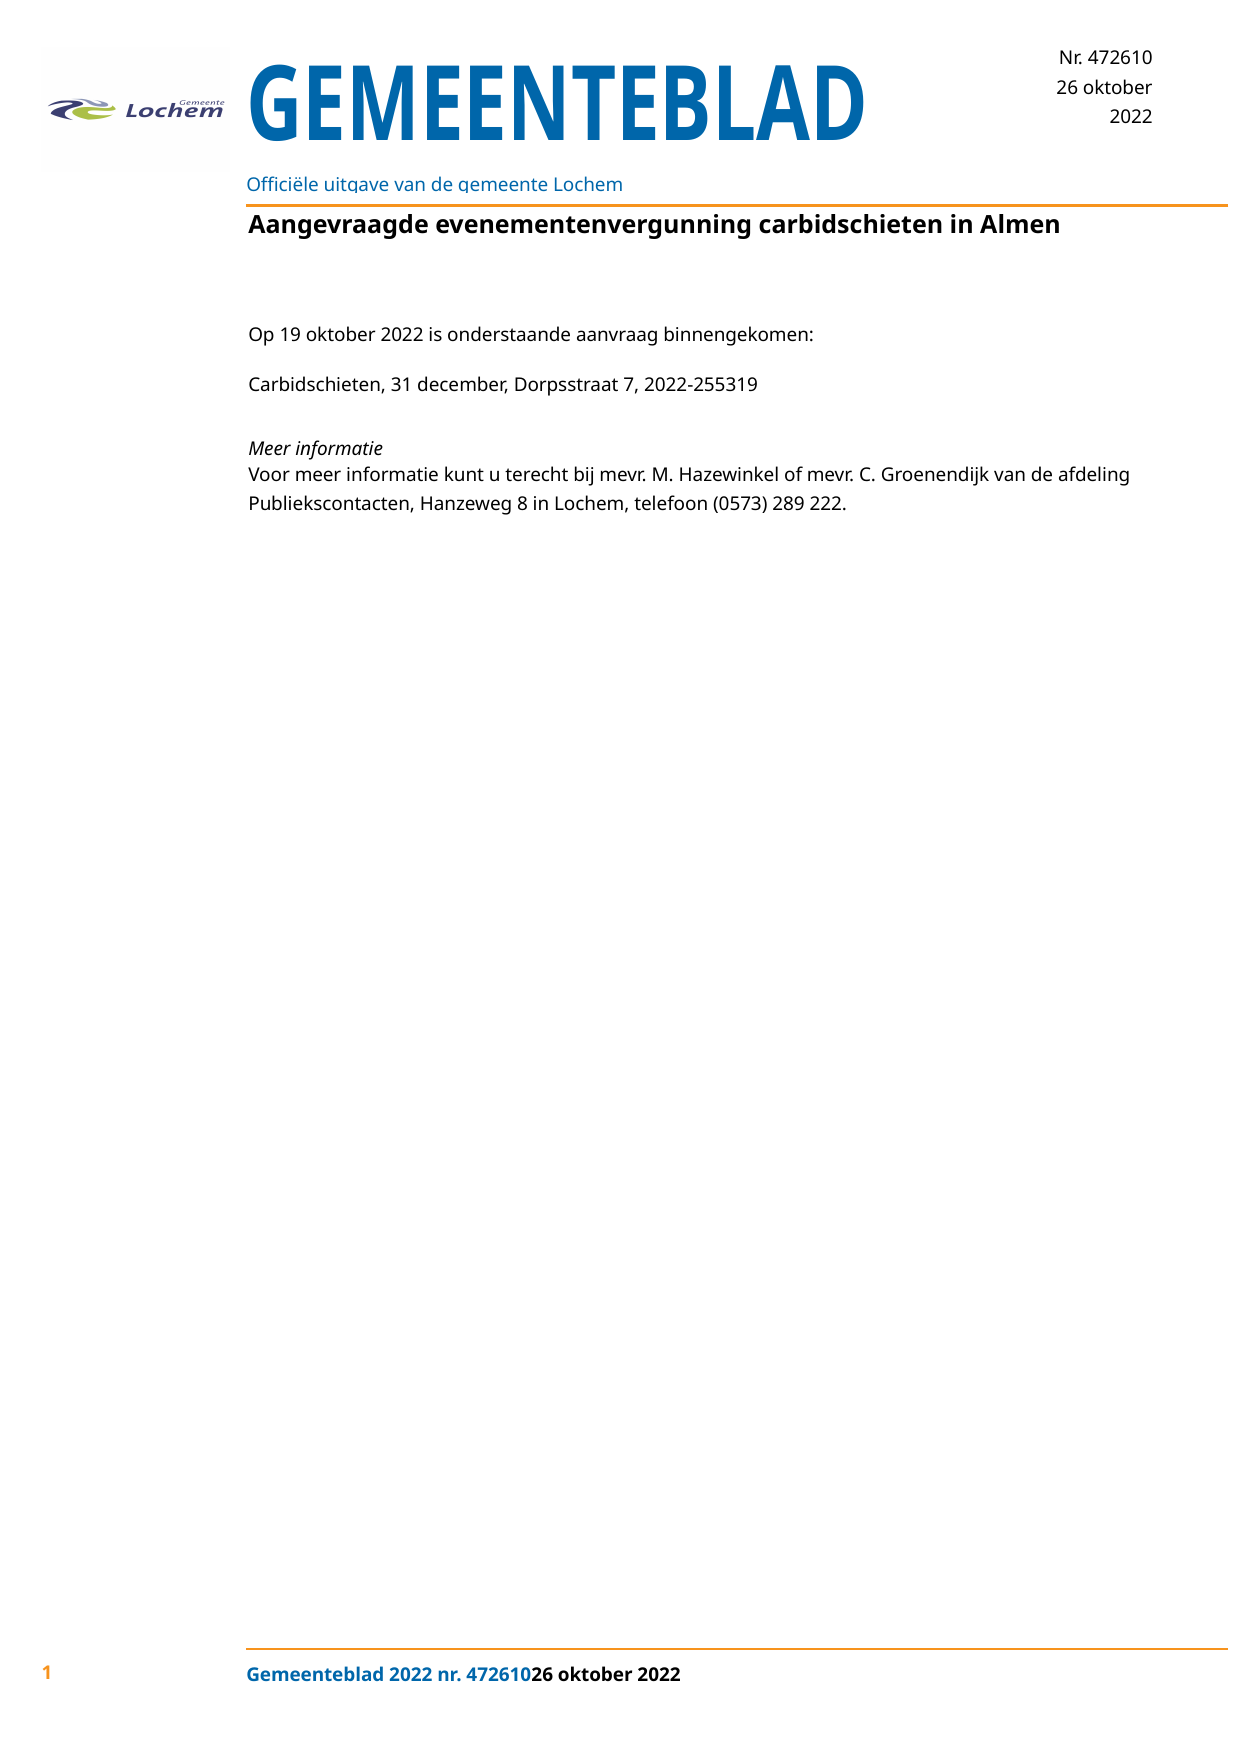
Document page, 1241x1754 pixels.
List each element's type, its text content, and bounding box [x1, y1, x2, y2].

picture [41, 47, 231, 172]
text Aangevraagde evenementenvergunning carbidschieten in Almen [248, 207, 1152, 241]
text Voor meer informatie kunt u terecht bij mevr. M. Hazewinkel of mevr. C. Groenendijk van de afdeling Publiekscontacten, Hanzeweg 8 in Lochem, telefoon (0573) 289 222. [248, 461, 1152, 516]
text Carbidschieten, 31 december, Dorpsstraat 7, 2022-255319 [248, 371, 1152, 397]
text Op 19 oktober 2022 is onderstaande aanvraag binnengekomen: [248, 321, 1152, 346]
text Meer informatie [248, 435, 1152, 461]
